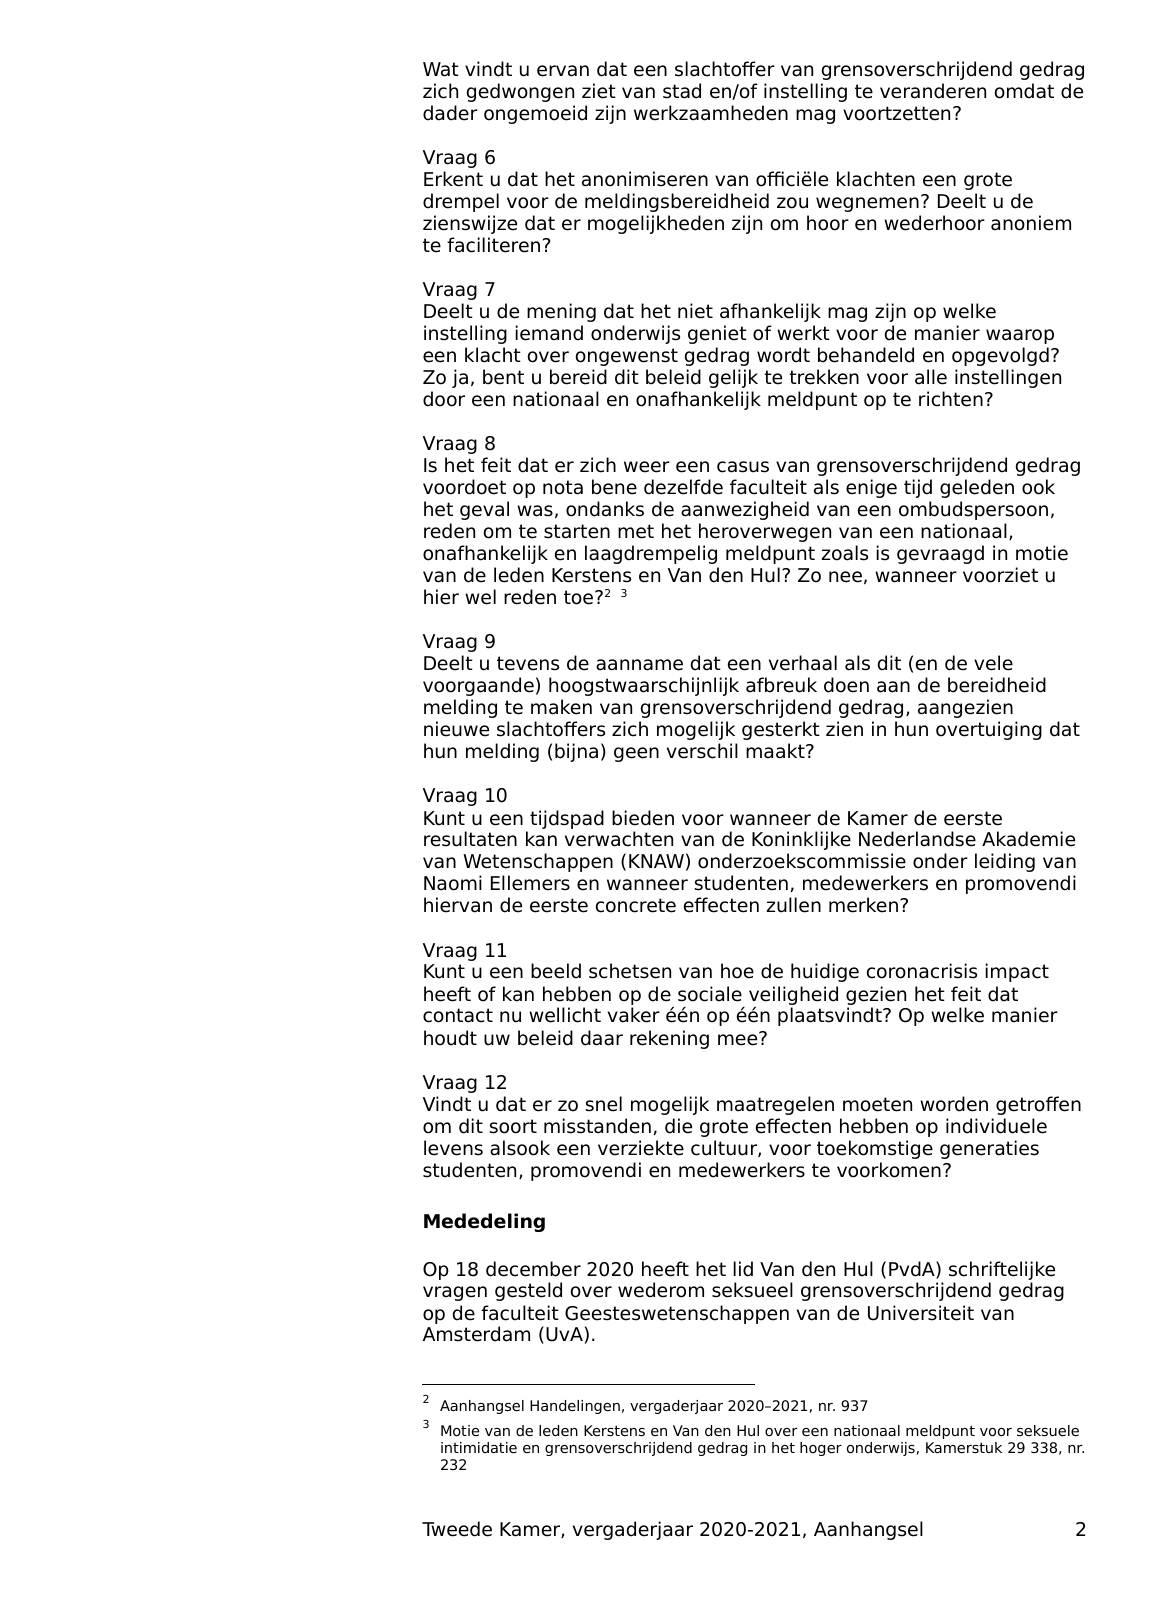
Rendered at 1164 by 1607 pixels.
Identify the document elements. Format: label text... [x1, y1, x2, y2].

text Kunt u een beeld schetsen van hoe de huidige coronacrisis impact heeft of kan hebben op de sociale veiligheid gezien het feit dat contact nu wellicht vaker één op één plaatsvindt? Op welke manier houdt uw beleid daar rekening mee? [422, 961, 1087, 1049]
text Vindt u dat er zo snel mogelijk maatregelen moeten worden getroffen om dit soort misstanden, die grote effecten hebben op individuele levens alsook een verziekte cultuur, voor toekomstige generaties studenten, promovendi en medewerkers te voorkomen? [422, 1093, 1087, 1181]
text Vraag 6 [422, 147, 1087, 169]
text Deelt u tevens de aanname dat een verhaal als dit (en de vele voorgaande) hoogstwaarschijnlijk afbreuk doen aan de bereidheid melding te maken van grensoverschrijdend gedrag, aangezien nieuwe slachtoffers zich mogelijk gesterkt zien in hun overtuiging dat hun melding (bijna) geen verschil maakt? [422, 653, 1087, 763]
text Vraag 10 [422, 785, 1087, 807]
text Vraag 9 [422, 631, 1087, 653]
text Vraag 7 [422, 279, 1087, 301]
text Erkent u dat het anonimiseren van officiële klachten een grote drempel voor de meldingsbereidheid zou wegnemen? Deelt u de zienswijze dat er mogelijkheden zijn om hoor en wederhoor anoniem te faciliteren? [422, 169, 1087, 257]
text Motie van de leden Kerstens en Van den Hul over een nationaal meldpunt voor seksuele intimidatie en grensoverschrijdend gedrag in het hoger onderwijs, Kamerstuk 29 338, nr. 232 [422, 1418, 1087, 1474]
text Vraag 8 [422, 433, 1087, 455]
subtitle Mededeling [422, 1211, 1087, 1233]
text Deelt u de mening dat het niet afhankelijk mag zijn op welke instelling iemand onderwijs geniet of werkt voor de manier waarop een klacht over ongewenst gedrag wordt behandeld en opgevolgd? Zo ja, bent u bereid dit beleid gelijk te trekken voor alle instellingen door een nationaal en onafhankelijk meldpunt op te richten? [422, 301, 1087, 411]
text Vraag 11 [422, 939, 1087, 961]
text Vraag 12 [422, 1072, 1087, 1093]
text Aanhangsel Handelingen, vergaderjaar 2020–2021, nr. 937 [422, 1393, 1087, 1416]
text Kunt u een tijdspad bieden voor wanneer de Kamer de eerste resultaten kan verwachten van de Koninklijke Nederlandse Akademie van Wetenschappen (KNAW) onderzoekscommissie onder leiding van Naomi Ellemers en wanneer studenten, medewerkers en promovendi hiervan de eerste concrete effecten zullen merken? [422, 807, 1087, 917]
text Op 18 december 2020 heeft het lid Van den Hul (PvdA) schriftelijke vragen gesteld over wederom seksueel grensoverschrijdend gedrag op de faculteit Geesteswetenschappen van de Universiteit van Amsterdam (UvA). [422, 1258, 1087, 1346]
text Wat vindt u ervan dat een slachtoffer van grensoverschrijdend gedrag zich gedwongen ziet van stad en/of instelling te veranderen omdat de dader ongemoeid zijn werkzaamheden mag voortzetten? [422, 59, 1087, 125]
text Is het feit dat er zich weer een casus van grensoverschrijdend gedrag voordoet op nota bene dezelfde faculteit als enige tijd geleden ook het geval was, ondanks de aanwezigheid van een ombudspersoon, reden om te starten met het heroverwegen van een nationaal, onafhankelijk en laagdrempelig meldpunt zoals is gevraagd in motie van de leden Kerstens en Van den Hul? Zo nee, wanneer voorziet u hier wel reden toe? [422, 455, 1087, 609]
